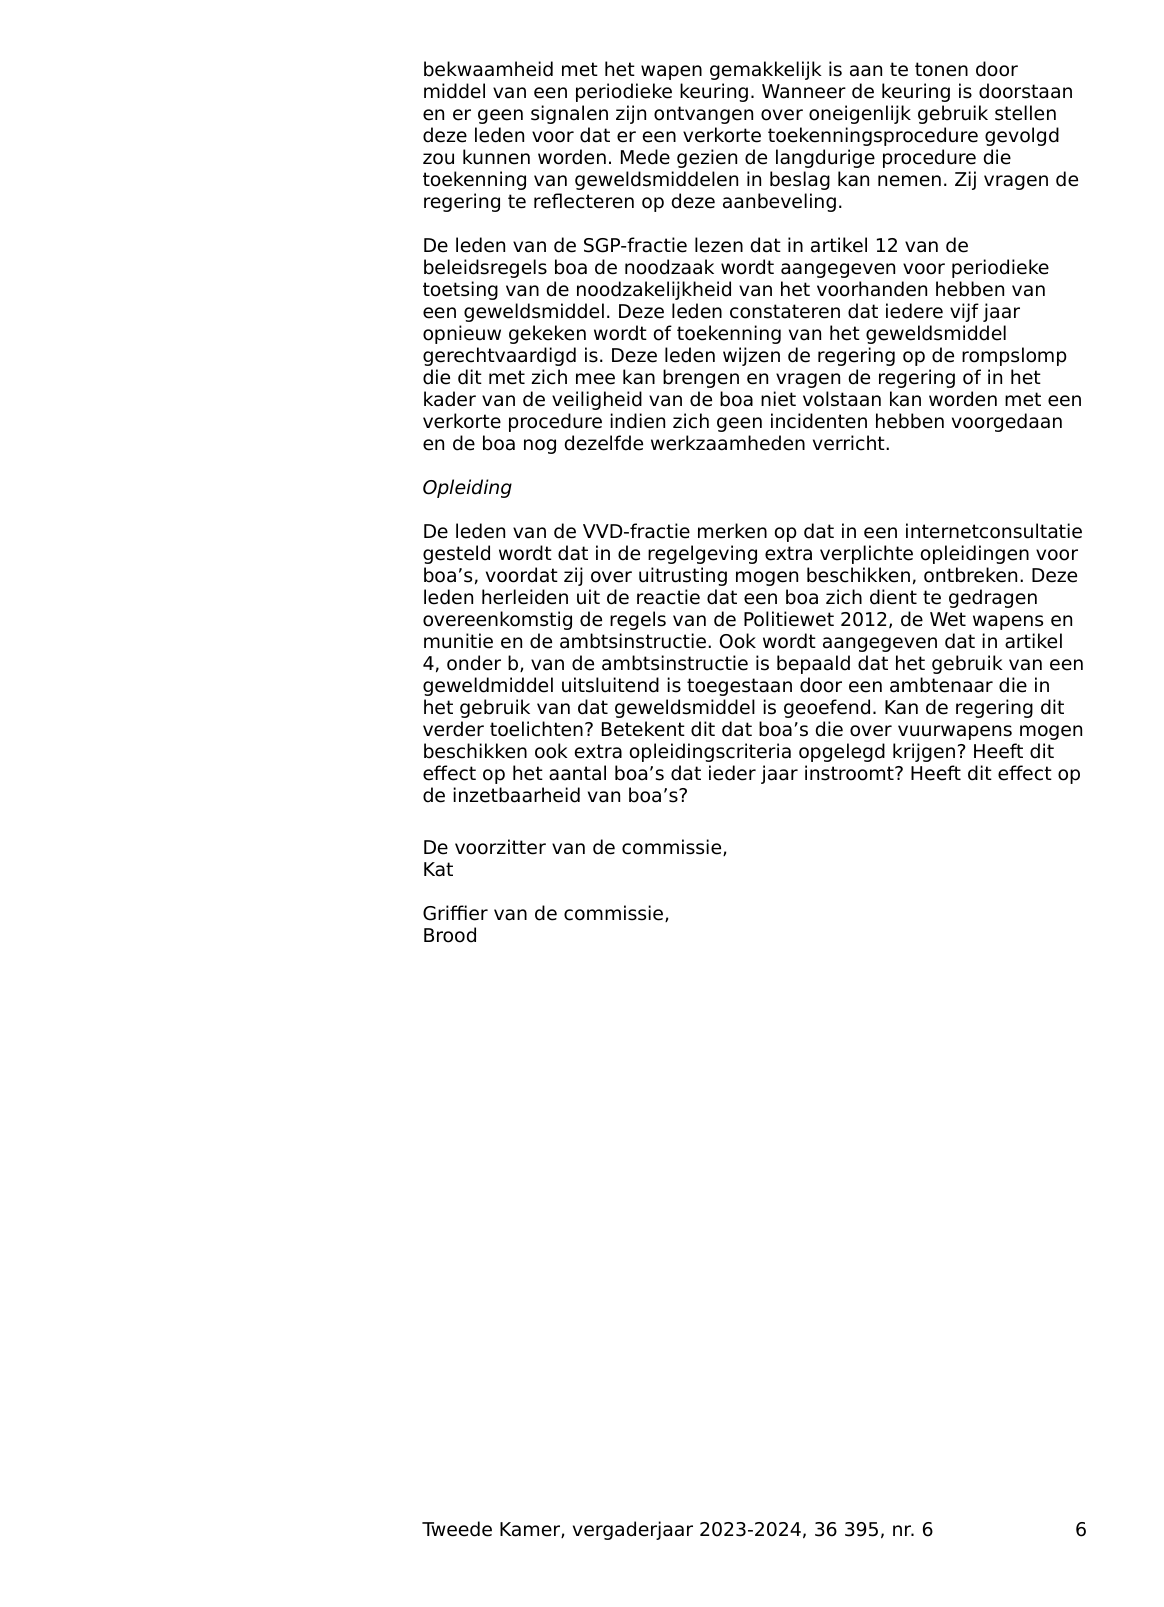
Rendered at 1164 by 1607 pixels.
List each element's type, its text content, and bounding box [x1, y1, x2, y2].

text bekwaamheid met het wapen gemakkelijk is aan te tonen door middel van een periodieke keuring. Wanneer de keuring is doorstaan en er geen signalen zijn ontvangen over oneigenlijk gebruik stellen deze leden voor dat er een verkorte toekenningsprocedure gevolgd zou kunnen worden. Mede gezien de langdurige procedure die toekenning van geweldsmiddelen in beslag kan nemen. Zij vragen de regering te reflecteren op deze aanbeveling. [422, 59, 1087, 213]
text De voorzitter van de commissie, Kat [422, 837, 1087, 881]
text Griffier van de commissie, Brood [422, 903, 1087, 947]
text De leden van de SGP-fractie lezen dat in artikel 12 van de beleidsregels boa de noodzaak wordt aangegeven voor periodieke toetsing van de noodzakelijkheid van het voorhanden hebben van een geweldsmiddel. Deze leden constateren dat iedere vijf jaar opnieuw gekeken wordt of toekenning van het geweldsmiddel gerechtvaardigd is. Deze leden wijzen de regering op de rompslomp die dit met zich mee kan brengen en vragen de regering of in het kader van de veiligheid van de boa niet volstaan kan worden met een verkorte procedure indien zich geen incidenten hebben voorgedaan en de boa nog dezelfde werkzaamheden verricht. [422, 235, 1087, 455]
subtitle Opleiding [422, 477, 1087, 499]
text De leden van de VVD-fractie merken op dat in een internetconsultatie gesteld wordt dat in de regelgeving extra verplichte opleidingen voor boa’s, voordat zij over uitrusting mogen beschikken, ontbreken. Deze leden herleiden uit de reactie dat een boa zich dient te gedragen overeenkomstig de regels van de Politiewet 2012, de Wet wapens en munitie en de ambtsinstructie. Ook wordt aangegeven dat in artikel 4, onder b, van de ambtsinstructie is bepaald dat het gebruik van een geweldmiddel uitsluitend is toegestaan door een ambtenaar die in het gebruik van dat geweldsmiddel is geoefend. Kan de regering dit verder toelichten? Betekent dit dat boa’s die over vuurwapens mogen beschikken ook extra opleidingscriteria opgelegd krijgen? Heeft dit effect op het aantal boa’s dat ieder jaar instroomt? Heeft dit effect op de inzetbaarheid van boa’s? [422, 521, 1087, 807]
